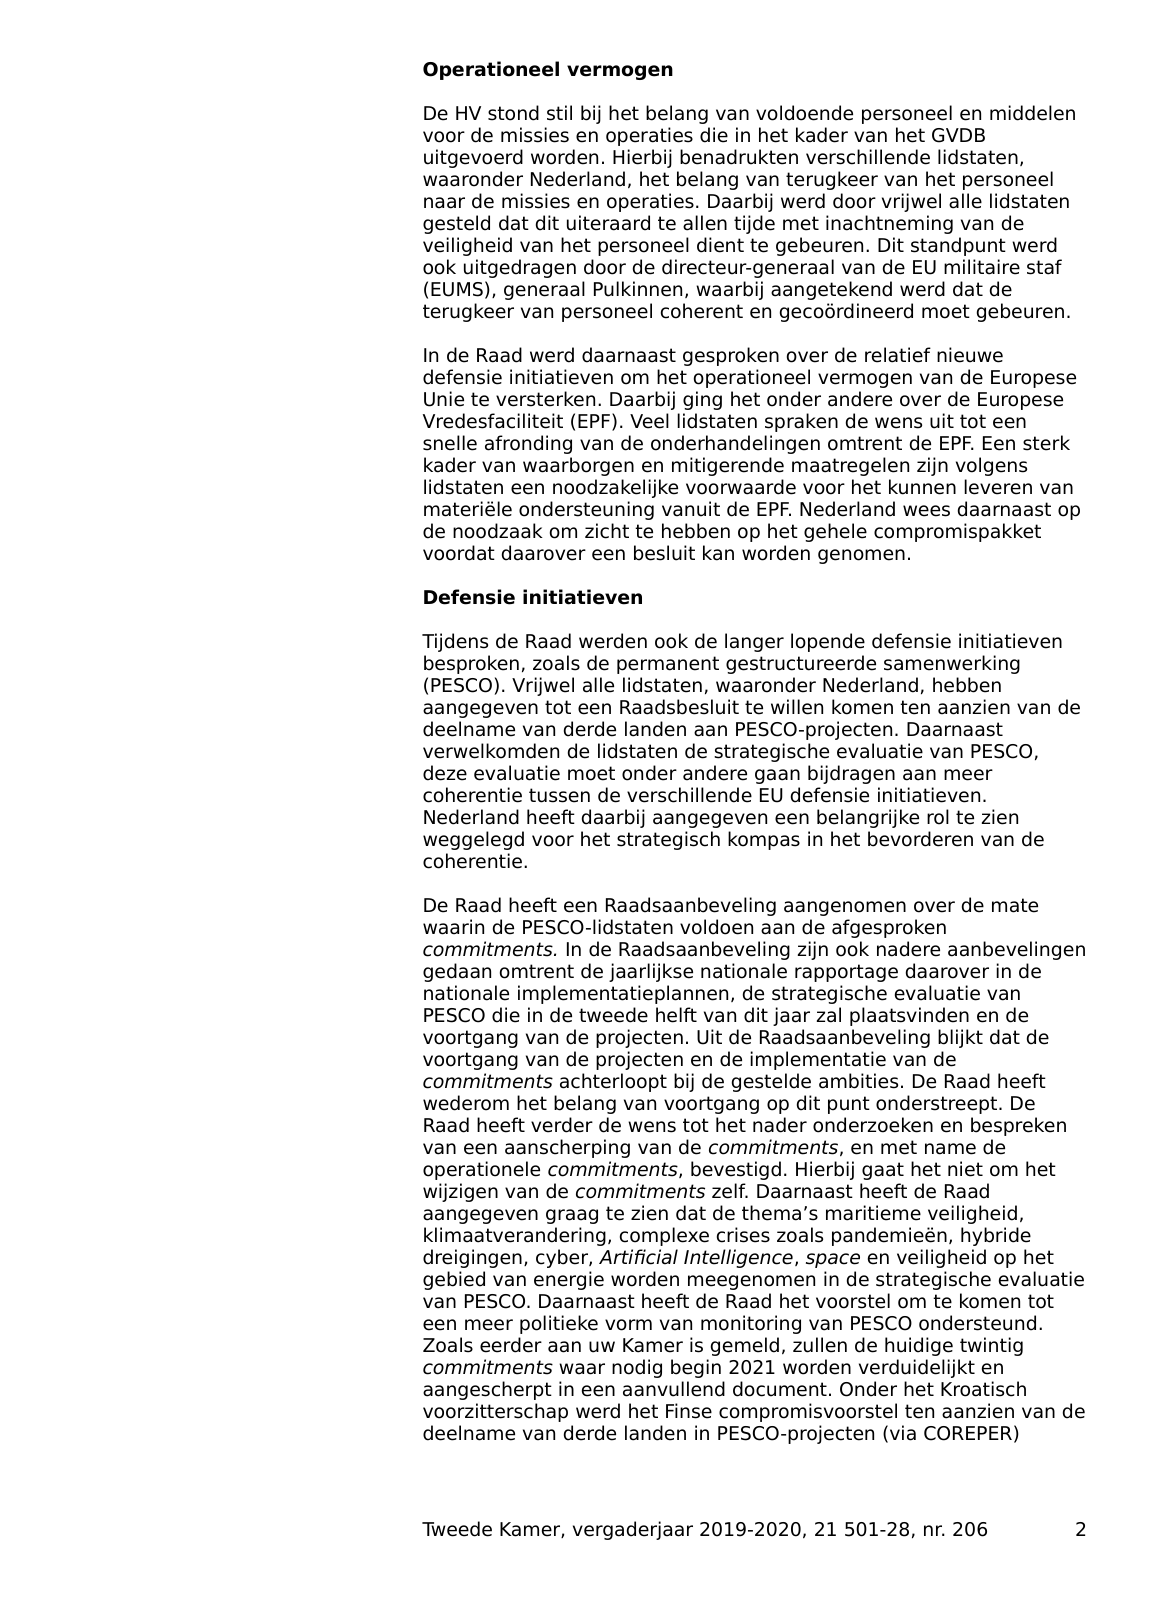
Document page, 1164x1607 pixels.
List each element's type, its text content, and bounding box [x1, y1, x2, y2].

subtitle Defensie initiatieven [422, 587, 1087, 609]
text In de Raad werd daarnaast gesproken over de relatief nieuwe defensie initiatieven om het operationeel vermogen van de Europese Unie te versterken. Daarbij ging het onder andere over de Europese Vredesfaciliteit (EPF). Veel lidstaten spraken de wens uit tot een snelle afronding van de onderhandelingen omtrent de EPF. Een sterk kader van waarborgen en mitigerende maatregelen zijn volgens lidstaten een noodzakelijke voorwaarde voor het kunnen leveren van materiële ondersteuning vanuit de EPF. Nederland wees daarnaast op de noodzaak om zicht te hebben op het gehele compromispakket voordat daarover een besluit kan worden genomen. [422, 345, 1087, 565]
text De Raad heeft een Raadsaanbeveling aangenomen over de mate waarin de PESCO-lidstaten voldoen aan de afgesproken commitments. In de Raadsaanbeveling zijn ook nadere aanbevelingen gedaan omtrent de jaarlijkse nationale rapportage daarover in de nationale implementatieplannen, de strategische evaluatie van PESCO die in de tweede helft van dit jaar zal plaatsvinden en de voortgang van de projecten. Uit de Raadsaanbeveling blijkt dat de voortgang van de projecten en de implementatie van de commitments achterloopt bij de gestelde ambities. De Raad heeft wederom het belang van voortgang op dit punt onderstreept. De Raad heeft verder de wens tot het nader onderzoeken en bespreken van een aanscherping van de commitments, en met name de operationele commitments, bevestigd. Hierbij gaat het niet om het wijzigen van de commitments zelf. Daarnaast heeft de Raad aangegeven graag te zien dat de thema’s maritieme veiligheid, klimaatverandering, complexe crises zoals pandemieën, hybride dreigingen, cyber, Artificial Intelligence, space en veiligheid op het gebied van energie worden meegenomen in de strategische evaluatie van PESCO. Daarnaast heeft de Raad het voorstel om te komen tot een meer politieke vorm van monitoring van PESCO ondersteund. Zoals eerder aan uw Kamer is gemeld, zullen de huidige twintig commitments waar nodig begin 2021 worden verduidelijkt en aangescherpt in een aanvullend document. Onder het Kroatisch voorzitterschap werd het Finse compromisvoorstel ten aanzien van de deelname van derde landen in PESCO-projecten (via COREPER) [422, 895, 1087, 1445]
text Tijdens de Raad werden ook de langer lopende defensie initiatieven besproken, zoals de permanent gestructureerde samenwerking (PESCO). Vrijwel alle lidstaten, waaronder Nederland, hebben aangegeven tot een Raadsbesluit te willen komen ten aanzien van de deelname van derde landen aan PESCO-projecten. Daarnaast verwelkomden de lidstaten de strategische evaluatie van PESCO, deze evaluatie moet onder andere gaan bijdragen aan meer coherentie tussen de verschillende EU defensie initiatieven. Nederland heeft daarbij aangegeven een belangrijke rol te zien weggelegd voor het strategisch kompas in het bevorderen van de coherentie. [422, 631, 1087, 873]
subtitle Operationeel vermogen [422, 59, 1087, 81]
text De HV stond stil bij het belang van voldoende personeel en middelen voor de missies en operaties die in het kader van het GVDB uitgevoerd worden. Hierbij benadrukten verschillende lidstaten, waaronder Nederland, het belang van terugkeer van het personeel naar de missies en operaties. Daarbij werd door vrijwel alle lidstaten gesteld dat dit uiteraard te allen tijde met inachtneming van de veiligheid van het personeel dient te gebeuren. Dit standpunt werd ook uitgedragen door de directeur-generaal van de EU militaire staf (EUMS), generaal Pulkinnen, waarbij aangetekend werd dat de terugkeer van personeel coherent en gecoördineerd moet gebeuren. [422, 103, 1087, 323]
